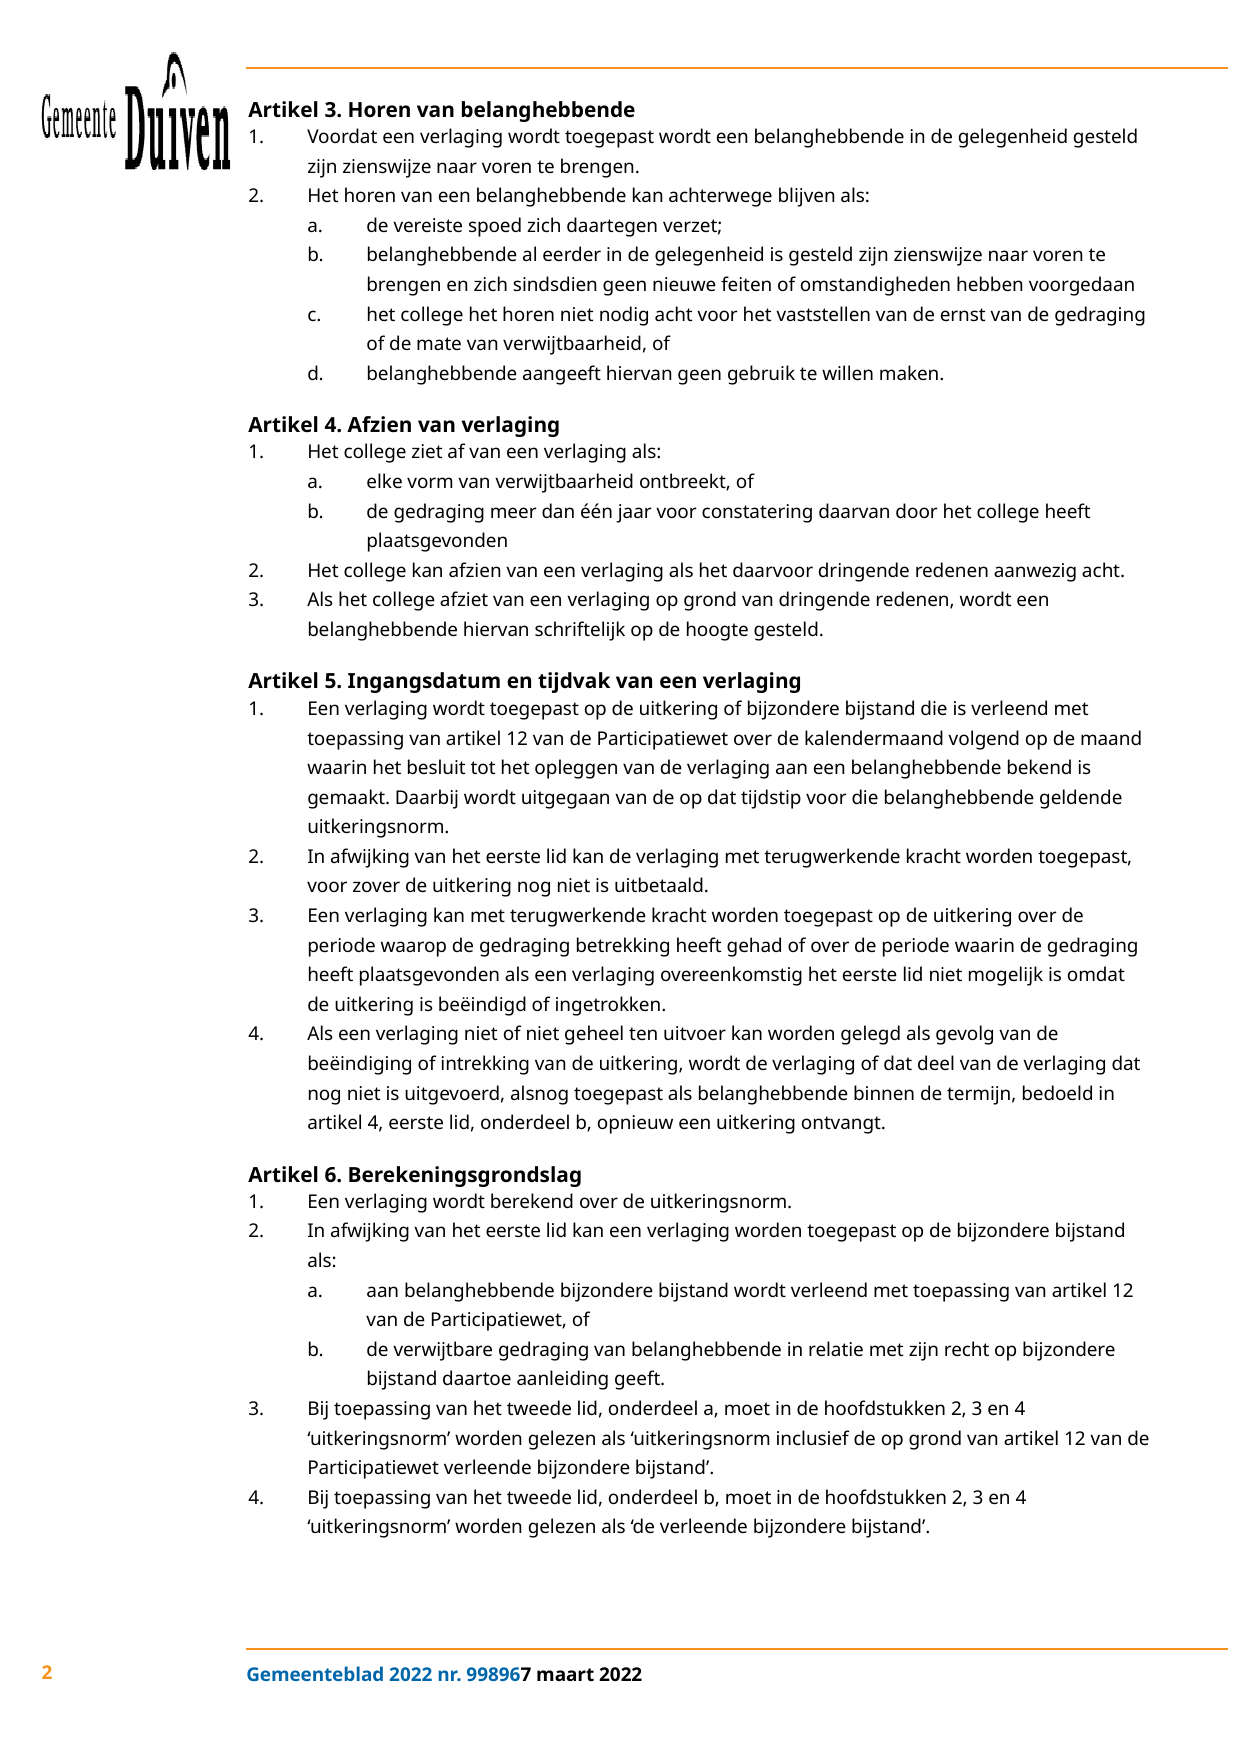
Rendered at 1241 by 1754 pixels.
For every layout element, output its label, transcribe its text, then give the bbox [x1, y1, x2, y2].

list In afwijking van het eerste lid kan een verlaging worden toegepast op de bijzondere bijstand als: [248, 1218, 1152, 1273]
picture [41, 47, 231, 172]
text Artikel 3. Horen van belanghebbende [248, 95, 1152, 123]
list Een verlaging wordt toegepast op de uitkering of bijzondere bijstand die is verleend met toepassing van artikel 12 van de Participatiewet over de kalendermaand volgend op de maand waarin het besluit tot het opleggen van de verlaging aan een belanghebbende bekend is gemaakt. Daarbij wordt uitgegaan van de op dat tijdstip voor die belanghebbende geldende uitkeringsnorm. [248, 695, 1152, 839]
list belanghebbende aangeeft hiervan geen gebruik te willen maken. [307, 360, 1152, 386]
list Het college ziet af van een verlaging als: [248, 439, 1152, 464]
list In afwijking van het eerste lid kan de verlaging met terugwerkende kracht worden toegepast, voor zover de uitkering nog niet is uitbetaald. [248, 843, 1152, 898]
list het college het horen niet nodig acht voor het vaststellen van de ernst van de gedraging of de mate van verwijtbaarheid, of [307, 301, 1152, 356]
list elke vorm van verwijtbaarheid ontbreekt, of [307, 468, 1152, 494]
list aan belanghebbende bijzondere bijstand wordt verleend met toepassing van artikel 12 van de Participatiewet, of [307, 1277, 1152, 1332]
list Voordat een verlaging wordt toegepast wordt een belanghebbende in de gelegenheid gesteld zijn zienswijze naar voren te brengen. [248, 123, 1152, 178]
list de vereiste spoed zich daartegen verzet; [307, 212, 1152, 238]
list Een verlaging wordt berekend over de uitkeringsnorm. [248, 1188, 1152, 1214]
list Als een verlaging niet of niet geheel ten uitvoer kan worden gelegd als gevolg van de beëindiging of intrekking van de uitkering, wordt de verlaging of dat deel van de verlaging dat nog niet is uitgevoerd, alsnog toegepast als belanghebbende binnen de termijn, bedoeld in artikel 4, eerste lid, onderdeel b, opnieuw een uitkering ontvangt. [248, 1021, 1152, 1135]
list de verwijtbare gedraging van belanghebbende in relatie met zijn recht op bijzondere bijstand daartoe aanleiding geeft. [307, 1336, 1152, 1391]
list Als het college afziet van een verlaging op grond van dringende redenen, wordt een belanghebbende hiervan schriftelijk op de hoogte gesteld. [248, 587, 1152, 642]
list belanghebbende al eerder in de gelegenheid is gesteld zijn zienswijze naar voren te brengen en zich sindsdien geen nieuwe feiten of omstandigheden hebben voorgedaan [307, 242, 1152, 297]
list Het horen van een belanghebbende kan achterwege blijven als: [248, 182, 1152, 208]
text Artikel 4. Afzien van verlaging [248, 410, 1152, 439]
list Het college kan afzien van een verlaging als het daarvoor dringende redenen aanwezig acht. [248, 557, 1152, 583]
list Bij toepassing van het tweede lid, onderdeel a, moet in de hoofdstukken 2, 3 en 4 ‘uitkeringsnorm’ worden gelezen als ‘uitkeringsnorm inclusief de op grond van artikel 12 van de Participatiewet verleende bijzondere bijstand’. [248, 1395, 1152, 1480]
list Een verlaging kan met terugwerkende kracht worden toegepast op de uitkering over de periode waarop de gedraging betrekking heeft gehad of over de periode waarin de gedraging heeft plaatsgevonden als een verlaging overeenkomstig het eerste lid niet mogelijk is omdat de uitkering is beëindigd of ingetrokken. [248, 902, 1152, 1017]
list Bij toepassing van het tweede lid, onderdeel b, moet in de hoofdstukken 2, 3 en 4 ‘uitkeringsnorm’ worden gelezen als ‘de verleende bijzondere bijstand’. [248, 1484, 1152, 1539]
list de gedraging meer dan één jaar voor constatering daarvan door het college heeft plaatsgevonden [307, 498, 1152, 553]
text Artikel 6. Berekeningsgrondslag [248, 1160, 1152, 1188]
text Artikel 5. Ingangsdatum en tijdvak van een verlaging [248, 667, 1152, 695]
